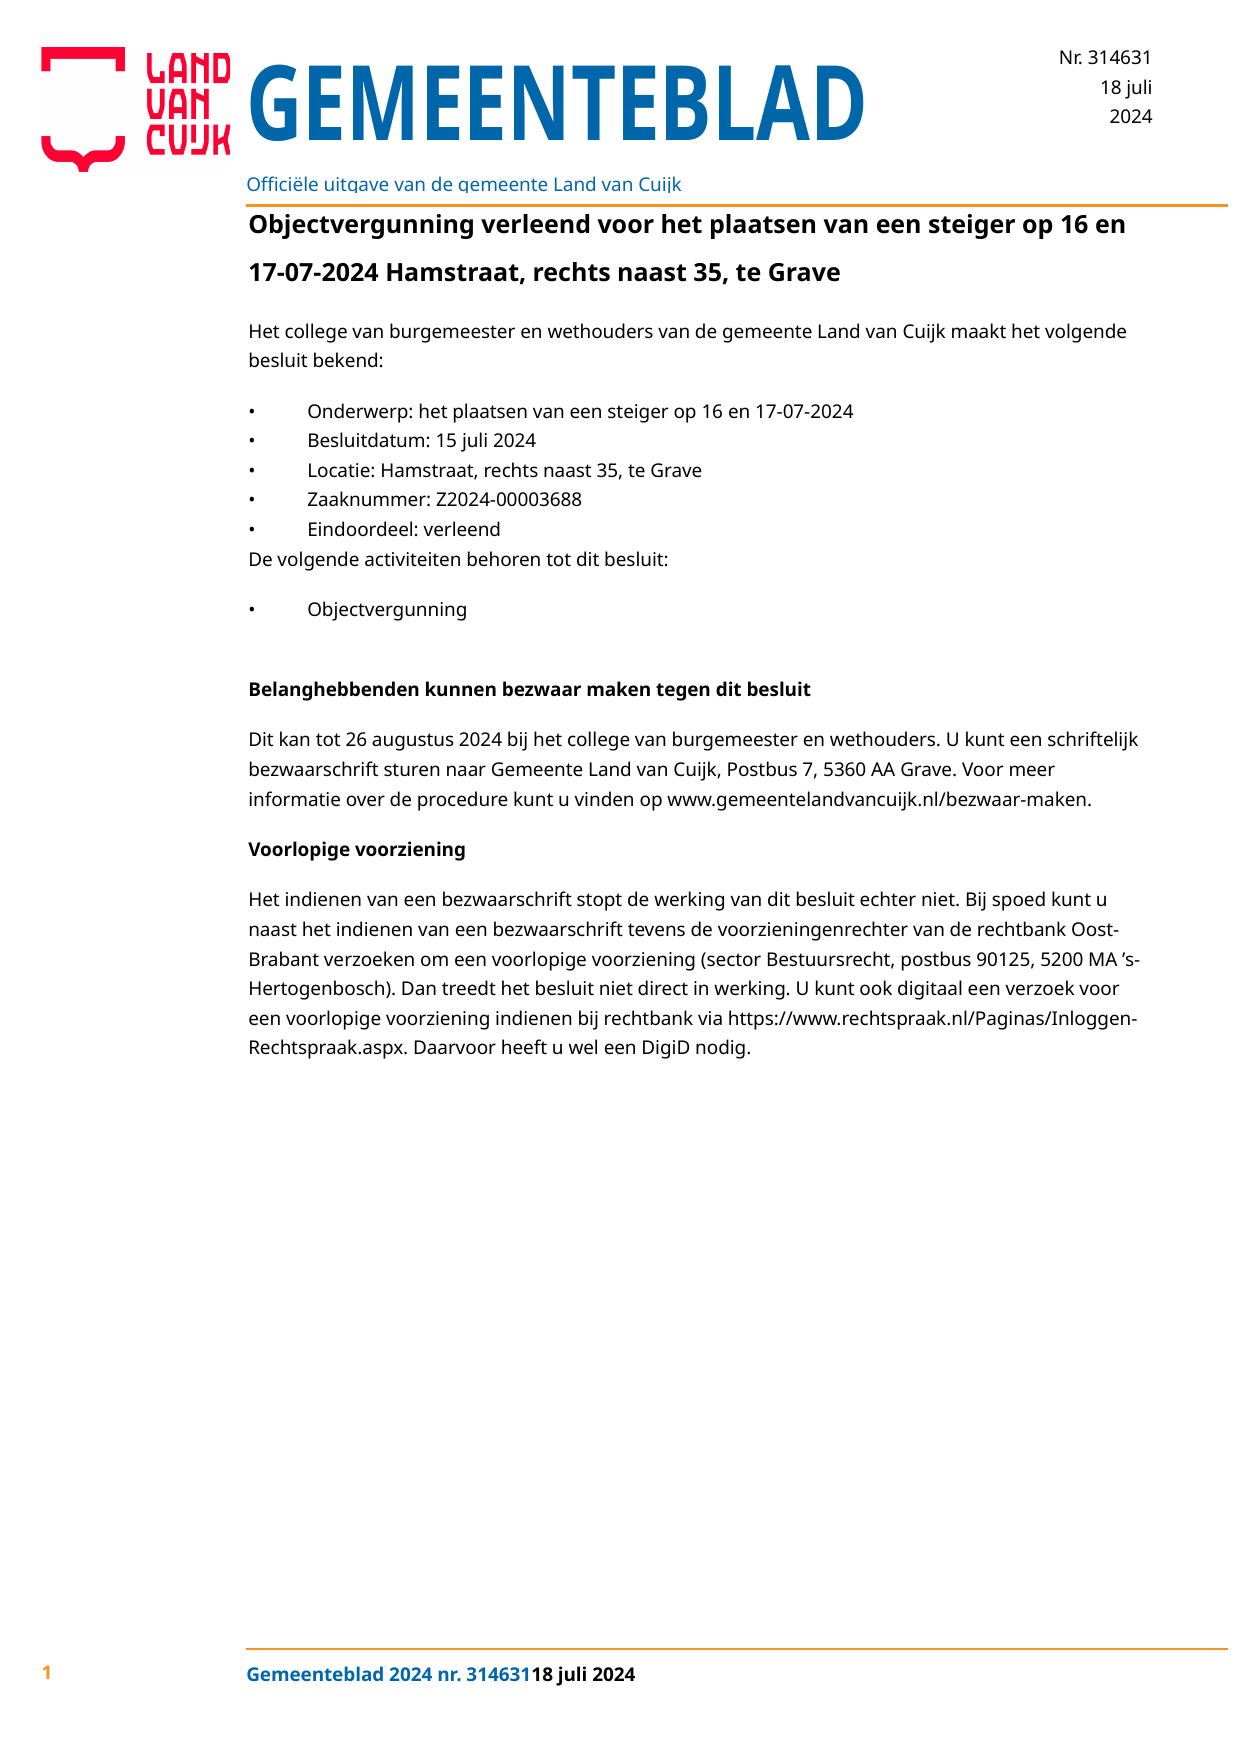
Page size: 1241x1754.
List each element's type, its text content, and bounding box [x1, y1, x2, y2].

text Voorlopige voorziening [248, 836, 1152, 862]
text Het indienen van een bezwaarschrift stopt de werking van dit besluit echter niet. Bij spoed kunt u naast het indienen van een bezwaarschrift tevens de voorzieningenrechter van de rechtbank Oost-Brabant verzoeken om een voorlopige voorziening (sector Bestuursrecht, postbus 90125, 5200 MA ’s-Hertogenbosch). Dan treedt het besluit niet direct in werking. U kunt ook digitaal een verzoek voor een voorlopige voorziening indienen bij rechtbank via https://www.rechtspraak.nl/Paginas/Inloggen-Rechtspraak.aspx. Daarvoor heeft u wel een DigiD nodig. [248, 887, 1152, 1060]
text Dit kan tot 26 augustus 2024 bij het college van burgemeester en wethouders. U kunt een schriftelijk bezwaarschrift sturen naar Gemeente Land van Cuijk, Postbus 7, 5360 AA Grave. Voor meer informatie over de procedure kunt u vinden op www.gemeentelandvancuijk.nl/bezwaar-maken. [248, 727, 1152, 812]
list Objectvergunning [248, 596, 1152, 622]
text De volgende activiteiten behoren tot dit besluit: [248, 546, 1152, 572]
list Zaaknummer: Z2024-00003688 [248, 487, 1152, 512]
list Eindoordeel: verleend [248, 516, 1152, 542]
text Objectvergunning verleend voor het plaatsen van een steiger op 16 en 17-07-2024 Hamstraat, rechts naast 35, te Grave [248, 207, 1152, 288]
text Belanghebbenden kunnen bezwaar maken tegen dit besluit [248, 676, 1152, 702]
list Locatie: Hamstraat, rechts naast 35, te Grave [248, 457, 1152, 483]
picture [41, 47, 231, 172]
text Het college van burgemeester en wethouders van de gemeente Land van Cuijk maakt het volgende besluit bekend: [248, 318, 1152, 373]
list Besluitdatum: 15 juli 2024 [248, 427, 1152, 453]
list Onderwerp: het plaatsen van een steiger op 16 en 17-07-2024 [248, 398, 1152, 424]
